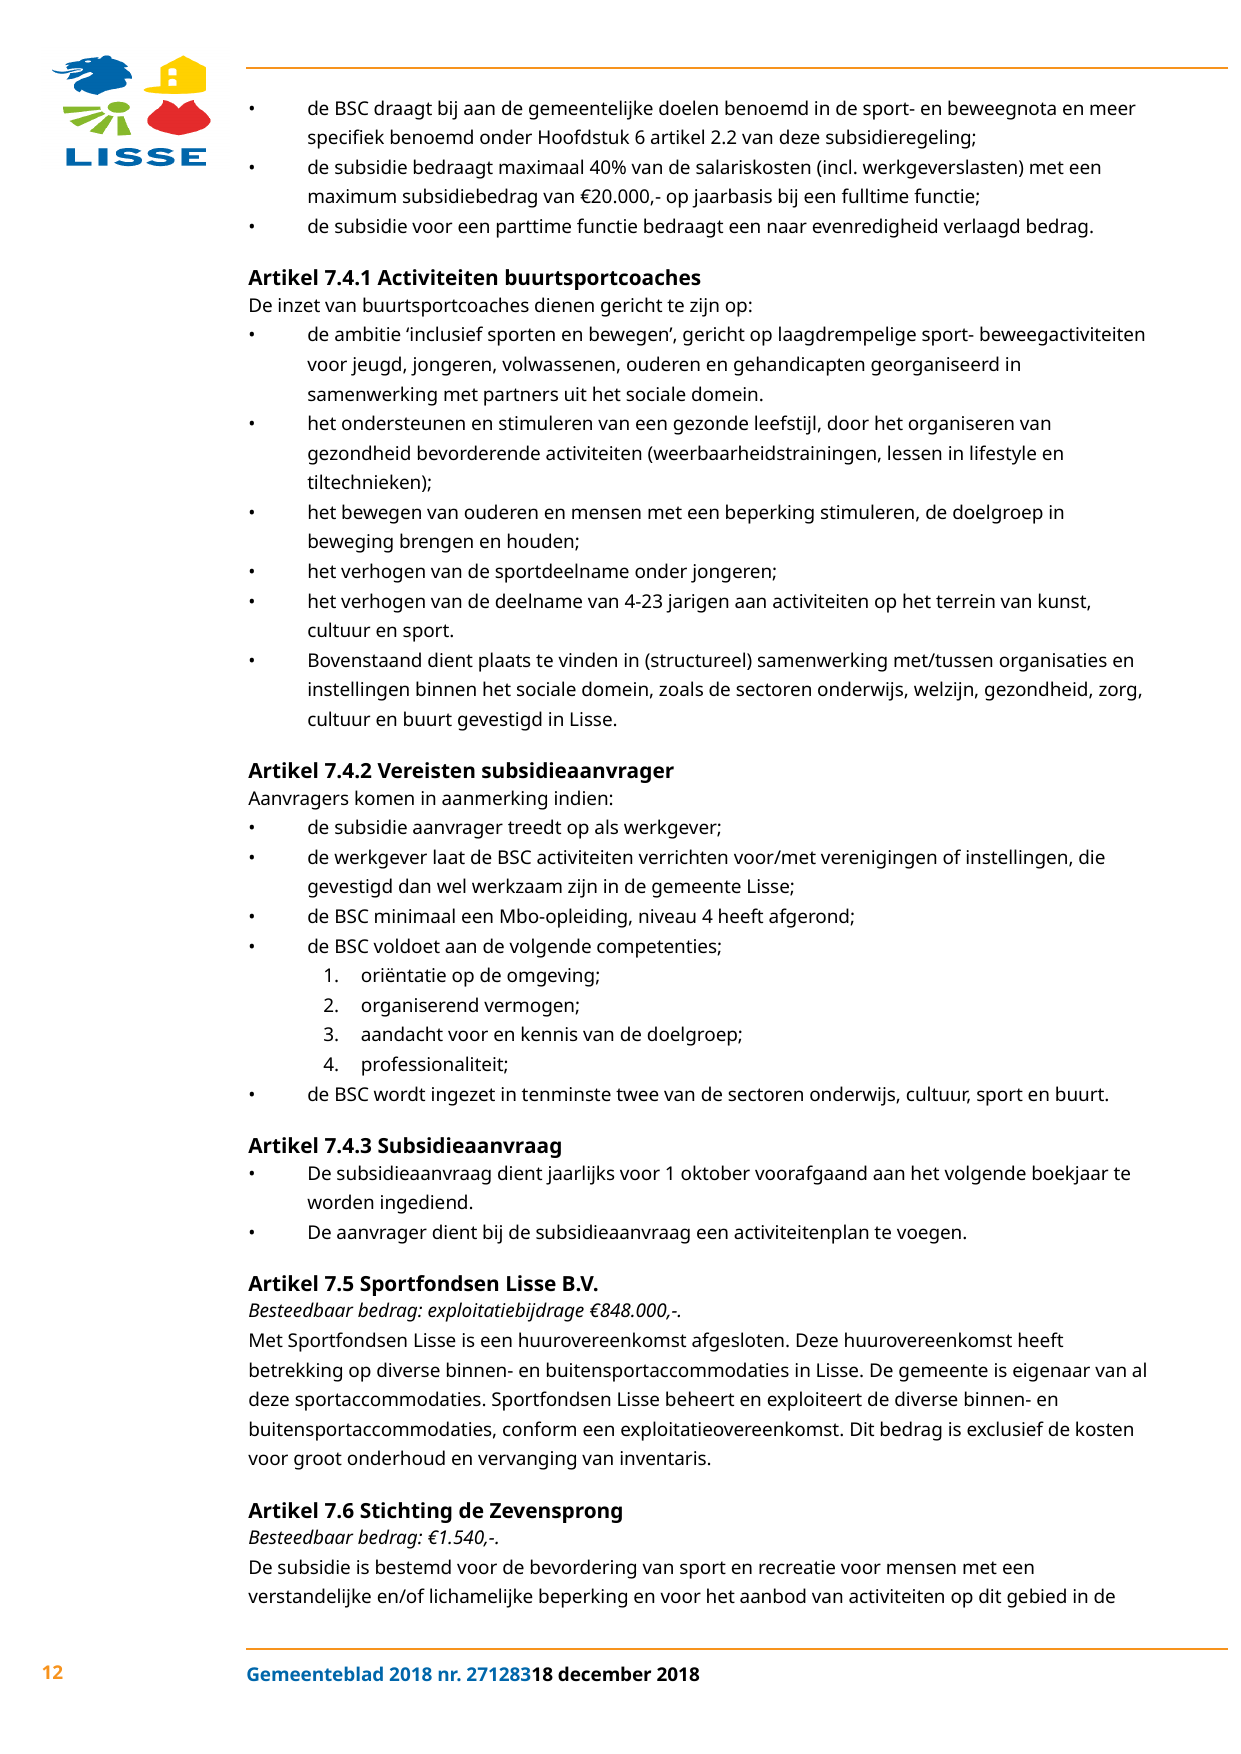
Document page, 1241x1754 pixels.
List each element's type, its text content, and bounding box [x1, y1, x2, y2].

text Besteedbaar bedrag: €1.540,-. [248, 1524, 1152, 1550]
list De subsidieaanvraag dient jaarlijks voor 1 oktober voorafgaand aan het volgende boekjaar te worden ingediend. [248, 1160, 1152, 1215]
list het verhogen van de deelname van 4-23 jarigen aan activiteiten op het terrein van kunst, cultuur en sport. [248, 588, 1152, 643]
text Artikel 7.4.2 Vereisten subsidieaanvrager [248, 757, 1152, 785]
list de subsidie aanvrager treedt op als werkgever; [248, 814, 1152, 840]
list de BSC draagt bij aan de gemeentelijke doelen benoemd in de sport- en beweegnota en meer specifiek benoemd onder Hoofdstuk 6 artikel 2.2 van deze subsidieregeling; [248, 95, 1152, 150]
list de subsidie voor een parttime functie bedraagt een naar evenredigheid verlaagd bedrag. [248, 213, 1152, 239]
text Artikel 7.5 Sportfondsen Lisse B.V. [248, 1269, 1152, 1298]
text Artikel 7.4.1 Activiteiten buurtsportcoaches [248, 263, 1152, 292]
list Bovenstaand dient plaats te vinden in (structureel) samenwerking met/tussen organisaties en instellingen binnen het sociale domein, zoals de sectoren onderwijs, welzijn, gezondheid, zorg, cultuur en buurt gevestigd in Lisse. [248, 647, 1152, 732]
text Artikel 7.4.3 Subsidieaanvraag [248, 1131, 1152, 1160]
text Met Sportfondsen Lisse is een huurovereenkomst afgesloten. Deze huurovereenkomst heeft betrekking op diverse binnen- en buitensportaccommodaties in Lisse. De gemeente is eigenaar van al deze sportaccommodaties. Sportfondsen Lisse beheert en exploiteert de diverse binnen- en buitensportaccommodaties, conform een exploitatieovereenkomst. Dit bedrag is exclusief de kosten voor groot onderhoud en vervanging van inventaris. [248, 1327, 1152, 1471]
list het ondersteunen en stimuleren van een gezonde leefstijl, door het organiseren van gezondheid bevorderende activiteiten (weerbaarheidstrainingen, lessen in lifestyle en tiltechnieken); [248, 410, 1152, 495]
text Besteedbaar bedrag: exploitatiebijdrage €848.000,-. [248, 1298, 1152, 1323]
list De aanvrager dient bij de subsidieaanvraag een activiteitenplan te voegen. [248, 1219, 1152, 1244]
list de subsidie bedraagt maximaal 40% van de salariskosten (incl. werkgeverslasten) met een maximum subsidiebedrag van €20.000,- op jaarbasis bij een fulltime functie; [248, 154, 1152, 209]
list de BSC voldoet aan de volgende competenties; [248, 933, 1152, 959]
list aandacht voor en kennis van de doelgroep; [323, 1022, 1152, 1047]
list het bewegen van ouderen en mensen met een beperking stimuleren, de doelgroep in beweging brengen en houden; [248, 499, 1152, 554]
text Aanvragers komen in aanmerking indien: [248, 785, 1152, 811]
list de BSC wordt ingezet in tenminste twee van de sectoren onderwijs, cultuur, sport en buurt. [248, 1081, 1152, 1107]
list de BSC minimaal een Mbo-opleiding, niveau 4 heeft afgerond; [248, 903, 1152, 929]
list professionaliteit; [323, 1051, 1152, 1077]
list organiserend vermogen; [323, 992, 1152, 1018]
text De subsidie is bestemd voor de bevordering van sport en recreatie voor mensen met een verstandelijke en/of lichamelijke beperking en voor het aanbod van activiteiten op dit gebied in de [248, 1554, 1152, 1609]
picture [41, 47, 231, 172]
list de ambitie ‘inclusief sporten en bewegen’, gericht op laagdrempelige sport- beweegactiviteiten voor jeugd, jongeren, volwassenen, ouderen en gehandicapten georganiseerd in samenwerking met partners uit het sociale domein. [248, 322, 1152, 406]
list oriëntatie op de omgeving; [323, 962, 1152, 988]
list de werkgever laat de BSC activiteiten verrichten voor/met verenigingen of instellingen, die gevestigd dan wel werkzaam zijn in de gemeente Lisse; [248, 844, 1152, 899]
text De inzet van buurtsportcoaches dienen gericht te zijn op: [248, 292, 1152, 318]
text Artikel 7.6 Stichting de Zevensprong [248, 1496, 1152, 1524]
list het verhogen van de sportdeelname onder jongeren; [248, 558, 1152, 584]
